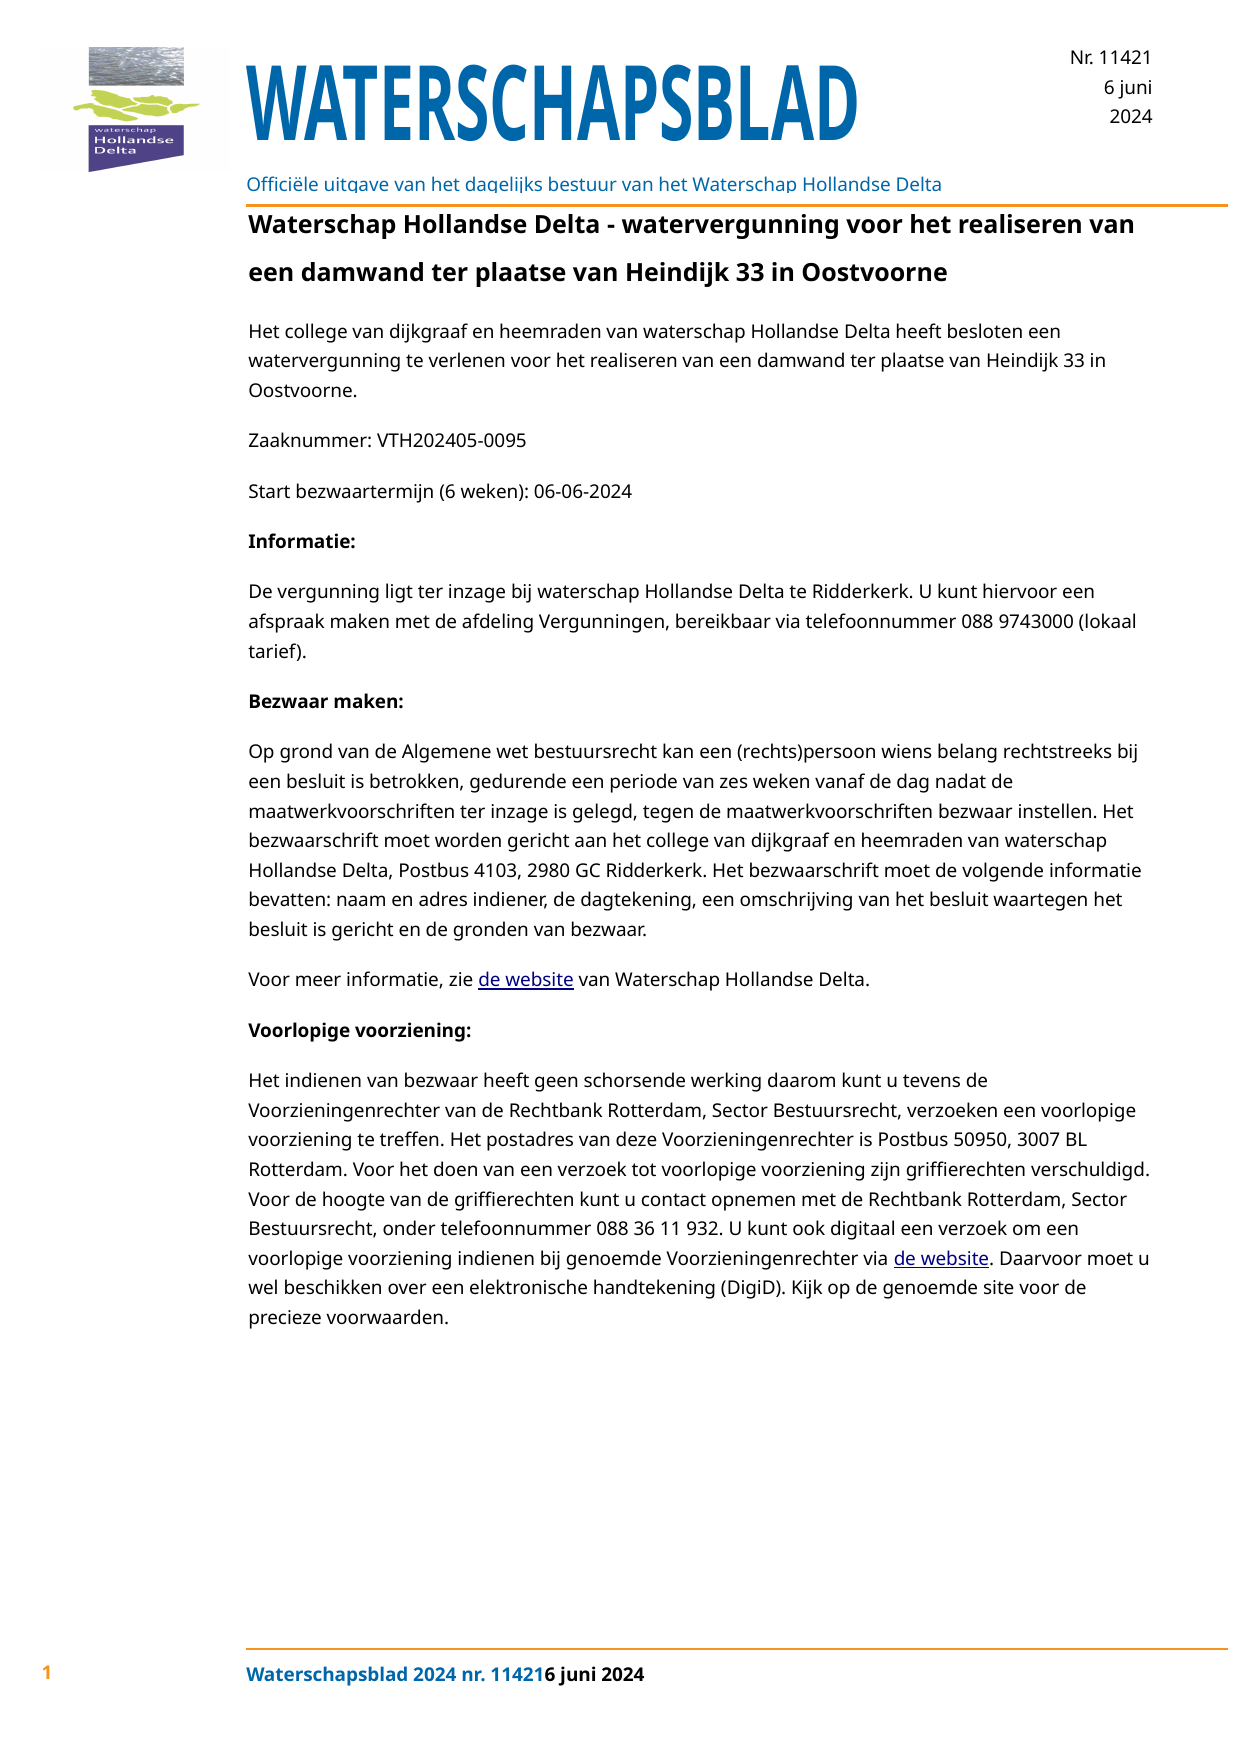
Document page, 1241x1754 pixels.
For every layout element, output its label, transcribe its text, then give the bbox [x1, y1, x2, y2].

text Waterschap Hollandse Delta - watervergunning voor het realiseren van een damwand ter plaatse van Heindijk 33 in Oostvoorne [248, 207, 1152, 288]
picture [41, 47, 231, 172]
text Voor meer informatie, zie de website van Waterschap Hollandse Delta. [248, 967, 1152, 992]
text De vergunning ligt ter inzage bij waterschap Hollandse Delta te Ridderkerk. U kunt hiervoor een afspraak maken met de afdeling Vergunningen, bereikbaar via telefoonnummer 088 9743000 (lokaal tarief). [248, 579, 1152, 664]
text Informatie: [248, 528, 1152, 554]
text Het college van dijkgraaf en heemraden van waterschap Hollandse Delta heeft besloten een watervergunning te verlenen voor het realiseren van een damwand ter plaatse van Heindijk 33 in Oostvoorne. [248, 318, 1152, 403]
text Het indienen van bezwaar heeft geen schorsende werking daarom kunt u tevens de Voorzieningenrechter van de Rechtbank Rotterdam, Sector Bestuursrecht, verzoeken een voorlopige voorziening te treffen. Het postadres van deze Voorzieningenrechter is Postbus 50950, 3007 BL Rotterdam. Voor het doen van een verzoek tot voorlopige voorziening zijn griffierechten verschuldigd. Voor de hoogte van de griffierechten kunt u contact opnemen met de Rechtbank Rotterdam, Sector Bestuursrecht, onder telefoonnummer 088 36 11 932. U kunt ook digitaal een verzoek om een voorlopige voorziening indienen bij genoemde Voorzieningenrechter via de website. Daarvoor moet u wel beschikken over een elektronische handtekening (DigiD). Kijk op de genoemde site voor de precieze voorwaarden. [248, 1067, 1152, 1330]
text Zaaknummer: VTH202405-0095 [248, 427, 1152, 453]
text Op grond van de Algemene wet bestuursrecht kan een (rechts)persoon wiens belang rechtstreeks bij een besluit is betrokken, gedurende een periode van zes weken vanaf de dag nadat de maatwerkvoorschriften ter inzage is gelegd, tegen de maatwerkvoorschriften bezwaar instellen. Het bezwaarschrift moet worden gericht aan het college van dijkgraaf en heemraden van waterschap Hollandse Delta, Postbus 4103, 2980 GC Ridderkerk. Het bezwaarschrift moet de volgende informatie bevatten: naam en adres indiener, de dagtekening, een omschrijving van het besluit waartegen het besluit is gericht en de gronden van bezwaar. [248, 739, 1152, 942]
text Start bezwaartermijn (6 weken): 06-06-2024 [248, 478, 1152, 504]
text Bezwaar maken: [248, 688, 1152, 714]
text Voorlopige voorziening: [248, 1017, 1152, 1043]
